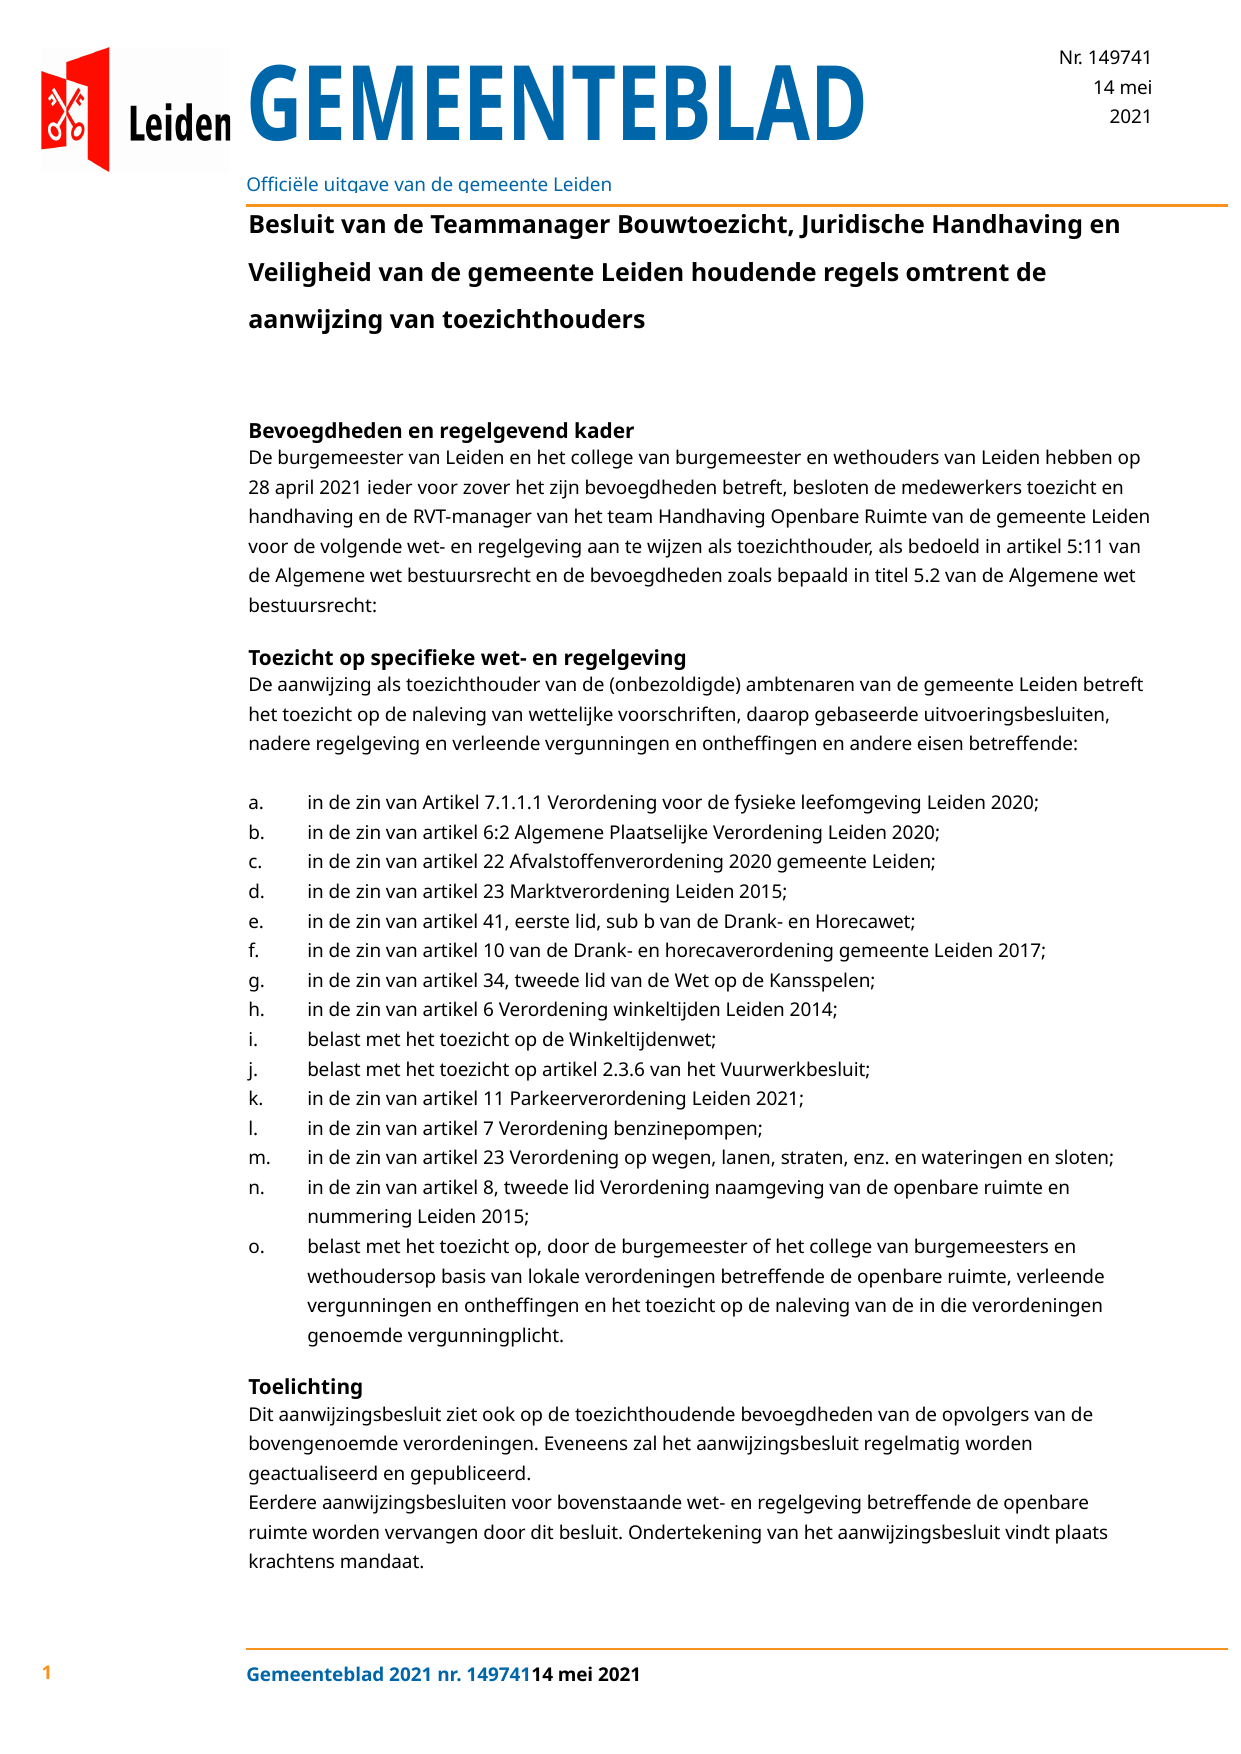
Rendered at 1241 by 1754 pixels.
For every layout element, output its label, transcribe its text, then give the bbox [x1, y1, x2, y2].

list in de zin van artikel 6 Verordening winkeltijden Leiden 2014; [248, 997, 1152, 1022]
text Toezicht op specifieke wet- en regelgeving [248, 643, 1152, 671]
list in de zin van artikel 11 Parkeerverordening Leiden 2021; [248, 1085, 1152, 1111]
text De burgemeester van Leiden en het college van burgemeester en wethouders van Leiden hebben op 28 april 2021 ieder voor zover het zijn bevoegdheden betreft, besloten de medewerkers toezicht en handhaving en de RVT-manager van het team Handhaving Openbare Ruimte van de gemeente Leiden voor de volgende wet- en regelgeving aan te wijzen als toezichthouder, als bedoeld in artikel 5:11 van de Algemene wet bestuursrecht en de bevoegdheden zoals bepaald in titel 5.2 van de Algemene wet bestuursrecht: [248, 444, 1152, 618]
text Dit aanwijzingsbesluit ziet ook op de toezichthoudende bevoegdheden van de opvolgers van de bovengenoemde verordeningen. Eveneens zal het aanwijzingsbesluit regelmatig worden geactualiseerd en gepubliceerd. [248, 1401, 1152, 1486]
list in de zin van artikel 22 Afvalstoffenverordening 2020 gemeente Leiden; [248, 849, 1152, 874]
text Eerdere aanwijzingsbesluiten voor bovenstaande wet- en regelgeving betreffende de openbare ruimte worden vervangen door dit besluit. Ondertekening van het aanwijzingsbesluit vindt plaats krachtens mandaat. [248, 1489, 1152, 1574]
list in de zin van artikel 23 Verordening op wegen, lanen, straten, enz. en wateringen en sloten; [248, 1144, 1152, 1170]
list in de zin van artikel 41, eerste lid, sub b van de Drank- en Horecawet; [248, 908, 1152, 933]
picture [41, 47, 231, 172]
list in de zin van artikel 10 van de Drank- en horecaverordening gemeente Leiden 2017; [248, 937, 1152, 963]
list in de zin van artikel 23 Marktverordening Leiden 2015; [248, 878, 1152, 904]
list in de zin van artikel 34, tweede lid van de Wet op de Kansspelen; [248, 967, 1152, 993]
list in de zin van Artikel 7.1.1.1 Verordening voor de fysieke leefomgeving Leiden 2020; [248, 789, 1152, 815]
list belast met het toezicht op artikel 2.3.6 van het Vuurwerkbesluit; [248, 1056, 1152, 1081]
text Toelichting [248, 1372, 1152, 1401]
list in de zin van artikel 8, tweede lid Verordening naamgeving van de openbare ruimte en nummering Leiden 2015; [248, 1174, 1152, 1229]
list in de zin van artikel 7 Verordening benzinepompen; [248, 1115, 1152, 1141]
text Besluit van de Teammanager Bouwtoezicht, Juridische Handhaving en Veiligheid van de gemeente Leiden houdende regels omtrent de aanwijzing van toezichthouders [248, 207, 1152, 336]
list in de zin van artikel 6:2 Algemene Plaatselijke Verordening Leiden 2020; [248, 819, 1152, 845]
text De aanwijzing als toezichthouder van de (onbezoldigde) ambtenaren van de gemeente Leiden betreft het toezicht op de naleving van wettelijke voorschriften, daarop gebaseerde uitvoeringsbesluiten, nadere regelgeving en verleende vergunningen en ontheffingen en andere eisen betreffende: [248, 671, 1152, 756]
text Bevoegdheden en regelgevend kader [248, 416, 1152, 444]
list belast met het toezicht op, door de burgemeester of het college van burgemeesters en wethoudersop basis van lokale verordeningen betreffende de openbare ruimte, verleende vergunningen en ontheffingen en het toezicht op de naleving van de in die verordeningen genoemde vergunningplicht. [248, 1233, 1152, 1348]
list belast met het toezicht op de Winkeltijdenwet; [248, 1026, 1152, 1052]
